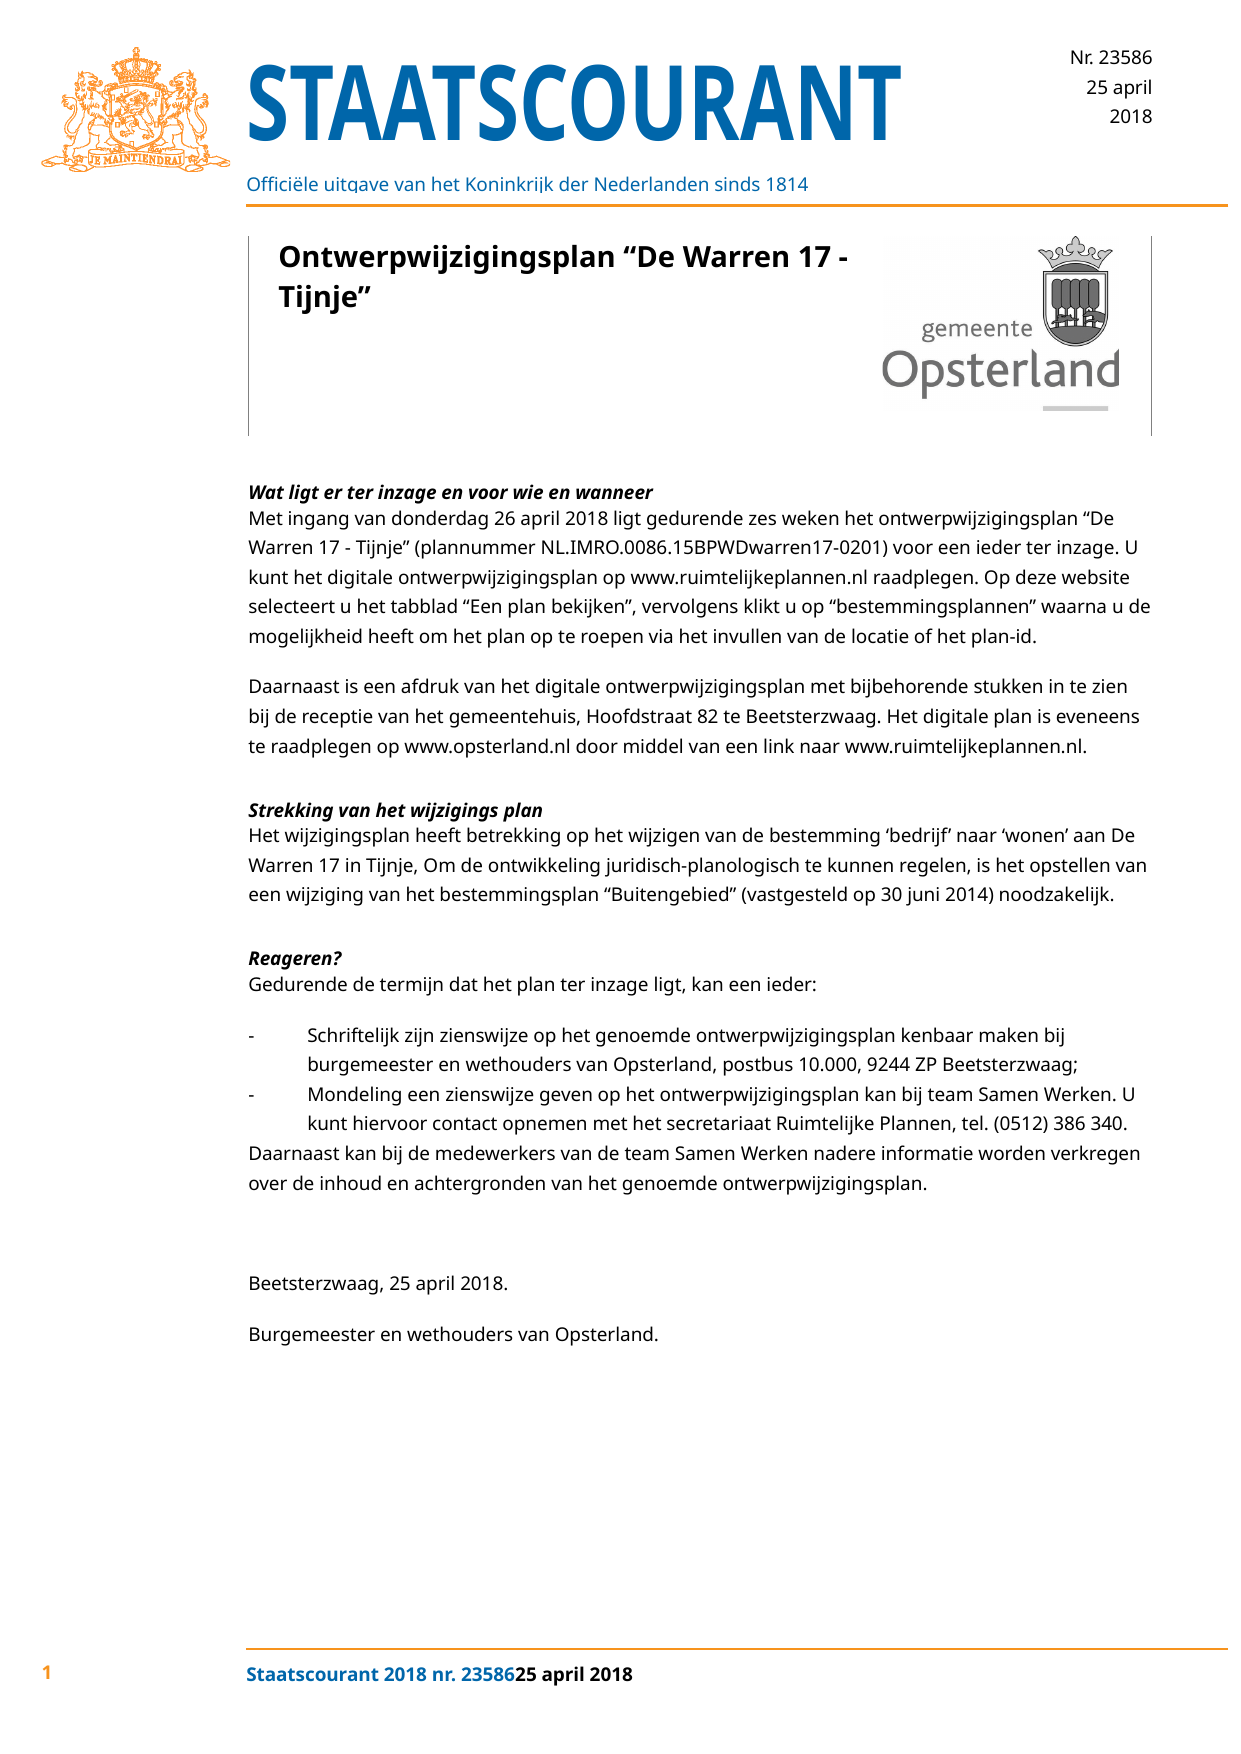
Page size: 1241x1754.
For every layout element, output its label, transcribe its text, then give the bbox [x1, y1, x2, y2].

text Het wijzigingsplan heeft betrekking op het wijzigen van de bestemming ‘bedrijf’ naar ‘wonen’ aan De Warren 17 in Tijnje, Om de ontwikkeling juridisch-planologisch te kunnen regelen, is het opstellen van een wijziging van het bestemmingsplan “Buitengebied” (vastgesteld op 30 juni 2014) noodzakelijk. [248, 822, 1152, 907]
table_header [850, 236, 1151, 436]
text Daarnaast is een afdruk van het digitale ontwerpwijzigingsplan met bijbehorende stukken in te zien bij de receptie van het gemeentehuis, Hoofdstraat 82 te Beetsterzwaag. Het digitale plan is eveneens te raadplegen op www.opsterland.nl door middel van een link naar www.ruimtelijkeplannen.nl. [248, 674, 1152, 758]
text Daarnaast kan bij de medewerkers van de team Samen Werken nadere informatie worden verkregen over de inhoud en achtergronden van het genoemde ontwerpwijzigingsplan. [248, 1140, 1152, 1195]
picture [41, 47, 231, 172]
text Beetsterzwaag, 25 april 2018. [248, 1271, 1152, 1296]
text Gedurende de termijn dat het plan ter inzage ligt, kan een ieder: [248, 971, 1152, 997]
text Burgemeester en wethouders van Opsterland. [248, 1321, 1152, 1347]
text Reageren? [248, 946, 1152, 971]
table_header Ontwerpwijzigingsplan “De Warren 17 - Tijnje” [249, 236, 850, 436]
picture [882, 236, 1119, 411]
list Schriftelijk zijn zienswijze op het genoemde ontwerpwijzigingsplan kenbaar maken bij burgemeester en wethouders van Opsterland, postbus 10.000, 9244 ZP Beetsterzwaag; [248, 1022, 1152, 1077]
text Wat ligt er ter inzage en voor wie en wanneer [248, 479, 1152, 505]
text Strekking van het wijzigings plan [248, 797, 1152, 822]
list Mondeling een zienswijze geven op het ontwerpwijzigingsplan kan bij team Samen Werken. U kunt hiervoor contact opnemen met het secretariaat Ruimtelijke Plannen, tel. (0512) 386 340. [248, 1081, 1152, 1136]
text Met ingang van donderdag 26 april 2018 ligt gedurende zes weken het ontwerpwijzigingsplan “De Warren 17 - Tijnje” (plannummer NL.IMRO.0086.15BPWDwarren17-0201) voor een ieder ter inzage. U kunt het digitale ontwerpwijzigingsplan op www.ruimtelijkeplannen.nl raadplegen. Op deze website selecteert u het tabblad “Een plan bekijken”, vervolgens klikt u op “bestemmingsplannen” waarna u de mogelijkheid heeft om het plan op te roepen via het invullen van de locatie of het plan-id. [248, 505, 1152, 649]
